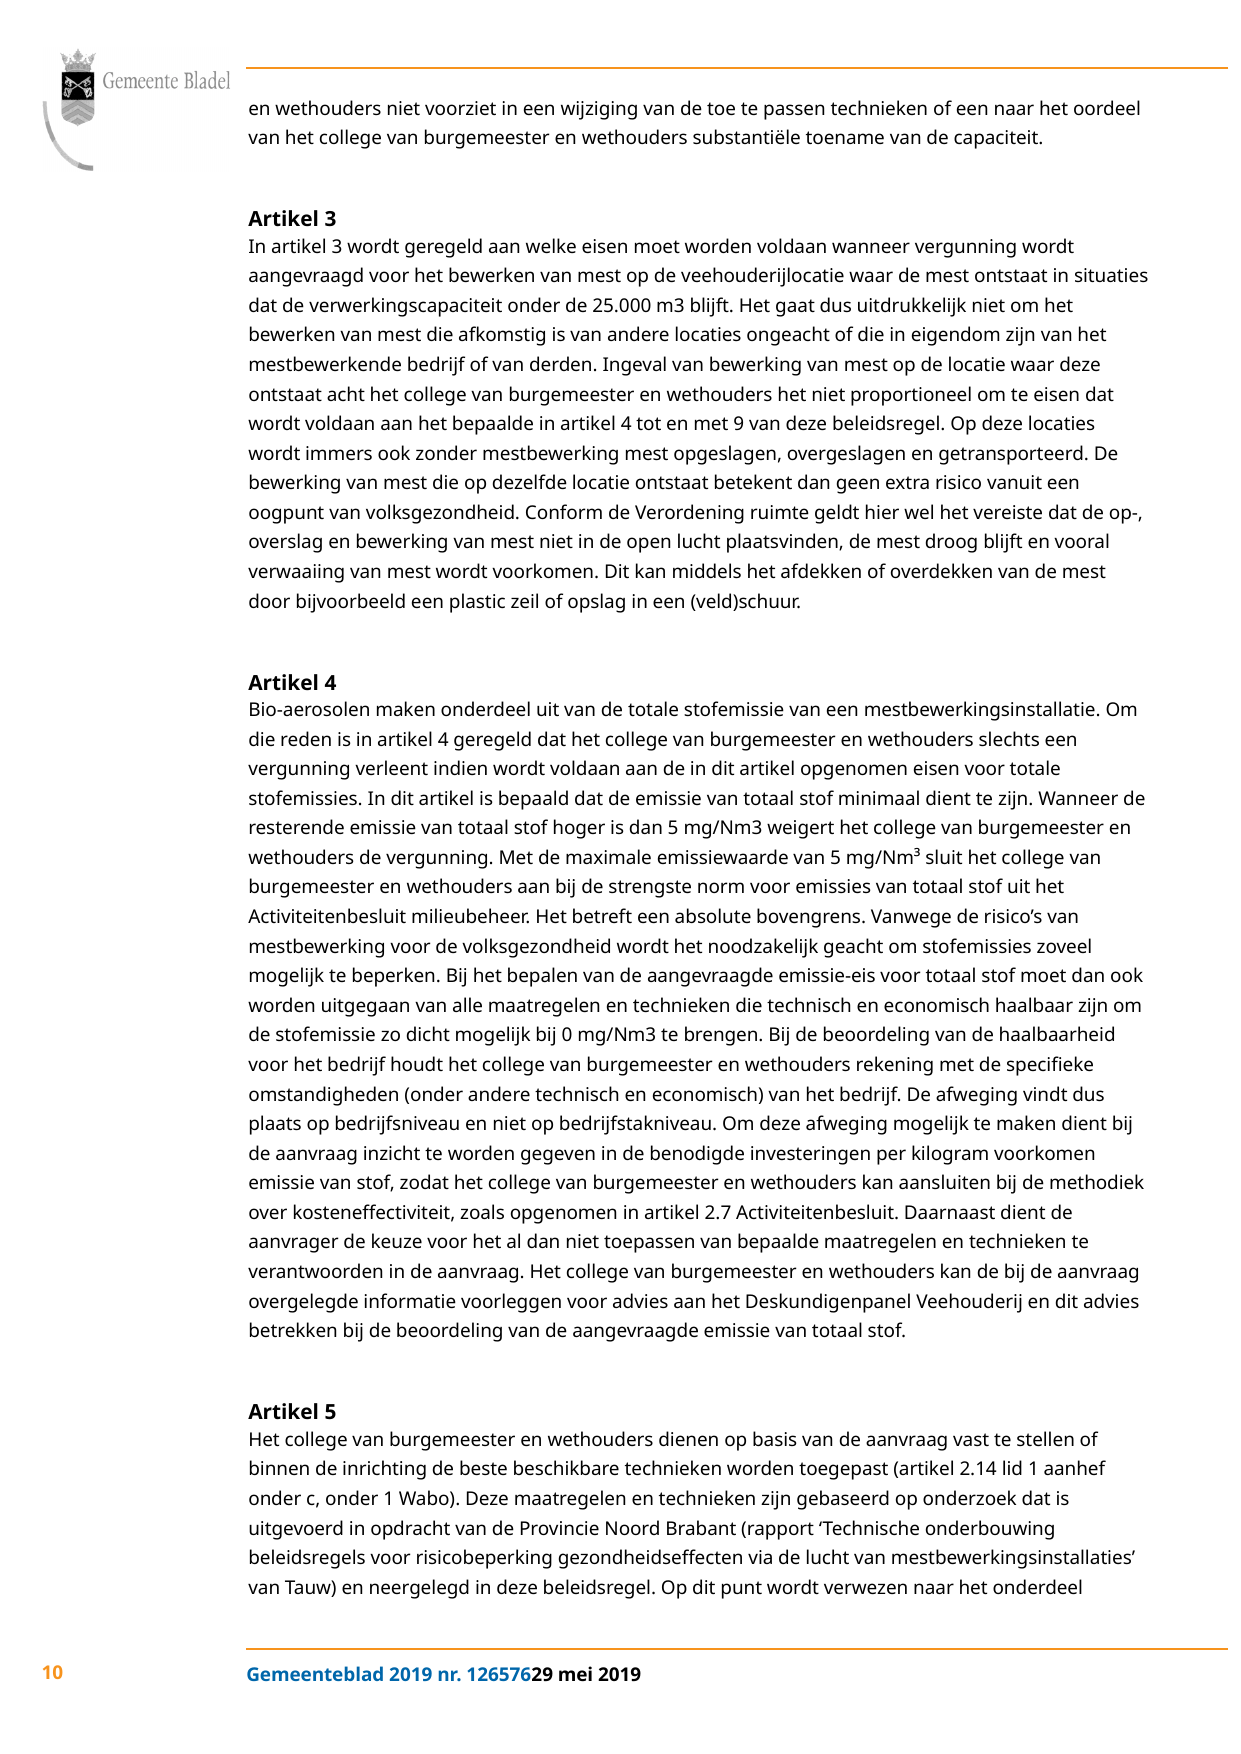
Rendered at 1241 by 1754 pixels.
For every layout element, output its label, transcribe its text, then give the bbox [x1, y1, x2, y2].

text en wethouders niet voorziet in een wijziging van de toe te passen technieken of een naar het oordeel van het college van burgemeester en wethouders substantiële toename van de capaciteit. [248, 95, 1152, 150]
text Bio-aerosolen maken onderdeel uit van de totale stofemissie van een mestbewerkingsinstallatie. Om die reden is in artikel 4 geregeld dat het college van burgemeester en wethouders slechts een vergunning verleent indien wordt voldaan aan de in dit artikel opgenomen eisen voor totale stofemissies. In dit artikel is bepaald dat de emissie van totaal stof minimaal dient te zijn. Wanneer de resterende emissie van totaal stof hoger is dan 5 mg/Nm3 weigert het college van burgemeester en wethouders de vergunning. Met de maximale emissiewaarde van 5 mg/Nm³ sluit het college van burgemeester en wethouders aan bij de strengste norm voor emissies van totaal stof uit het Activiteitenbesluit milieubeheer. Het betreft een absolute bovengrens. Vanwege de risico’s van mestbewerking voor de volksgezondheid wordt het noodzakelijk geacht om stofemissies zoveel mogelijk te beperken. Bij het bepalen van de aangevraagde emissie-eis voor totaal stof moet dan ook worden uitgegaan van alle maatregelen en technieken die technisch en economisch haalbaar zijn om de stofemissie zo dicht mogelijk bij 0 mg/Nm3 te brengen. Bij de beoordeling van de haalbaarheid voor het bedrijf houdt het college van burgemeester en wethouders rekening met de specifieke omstandigheden (onder andere technisch en economisch) van het bedrijf. De afweging vindt dus plaats op bedrijfsniveau en niet op bedrijfstakniveau. Om deze afweging mogelijk te maken dient bij de aanvraag inzicht te worden gegeven in de benodigde investeringen per kilogram voorkomen emissie van stof, zodat het college van burgemeester en wethouders kan aansluiten bij de methodiek over kosteneffectiviteit, zoals opgenomen in artikel 2.7 Activiteitenbesluit. Daarnaast dient de aanvrager de keuze voor het al dan niet toepassen van bepaalde maatregelen en technieken te verantwoorden in de aanvraag. Het college van burgemeester en wethouders kan de bij de aanvraag overgelegde informatie voorleggen voor advies aan het Deskundigenpanel Veehouderij en dit advies betrekken bij de beoordeling van de aangevraagde emissie van totaal stof. [248, 696, 1152, 1343]
text Artikel 5 [248, 1397, 1152, 1426]
text In artikel 3 wordt geregeld aan welke eisen moet worden voldaan wanneer vergunning wordt aangevraagd voor het bewerken van mest op de veehouderijlocatie waar de mest ontstaat in situaties dat de verwerkingscapaciteit onder de 25.000 m3 blijft. Het gaat dus uitdrukkelijk niet om het bewerken van mest die afkomstig is van andere locaties ongeacht of die in eigendom zijn van het mestbewerkende bedrijf of van derden. Ingeval van bewerking van mest op de locatie waar deze ontstaat acht het college van burgemeester en wethouders het niet proportioneel om te eisen dat wordt voldaan aan het bepaalde in artikel 4 tot en met 9 van deze beleidsregel. Op deze locaties wordt immers ook zonder mestbewerking mest opgeslagen, overgeslagen en getransporteerd. De bewerking van mest die op dezelfde locatie ontstaat betekent dan geen extra risico vanuit een oogpunt van volksgezondheid. Conform de Verordening ruimte geldt hier wel het vereiste dat de op-, overslag en bewerking van mest niet in de open lucht plaatsvinden, de mest droog blijft en vooral verwaaiing van mest wordt voorkomen. Dit kan middels het afdekken of overdekken van de mest door bijvoorbeeld een plastic zeil of opslag in een (veld)schuur. [248, 233, 1152, 613]
text Het college van burgemeester en wethouders dienen op basis van de aanvraag vast te stellen of binnen de inrichting de beste beschikbare technieken worden toegepast (artikel 2.14 lid 1 aanhef onder c, onder 1 Wabo). Deze maatregelen en technieken zijn gebaseerd op onderzoek dat is uitgevoerd in opdracht van de Provincie Noord Brabant (rapport ‘Technische onderbouwing beleidsregels voor risicobeperking gezondheidseffecten via de lucht van mestbewerkingsinstallaties’ van Tauw) en neergelegd in deze beleidsregel. Op dit punt wordt verwezen naar het onderdeel [248, 1426, 1152, 1599]
picture [41, 47, 231, 172]
text Artikel 4 [248, 668, 1152, 696]
text Artikel 3 [248, 204, 1152, 233]
